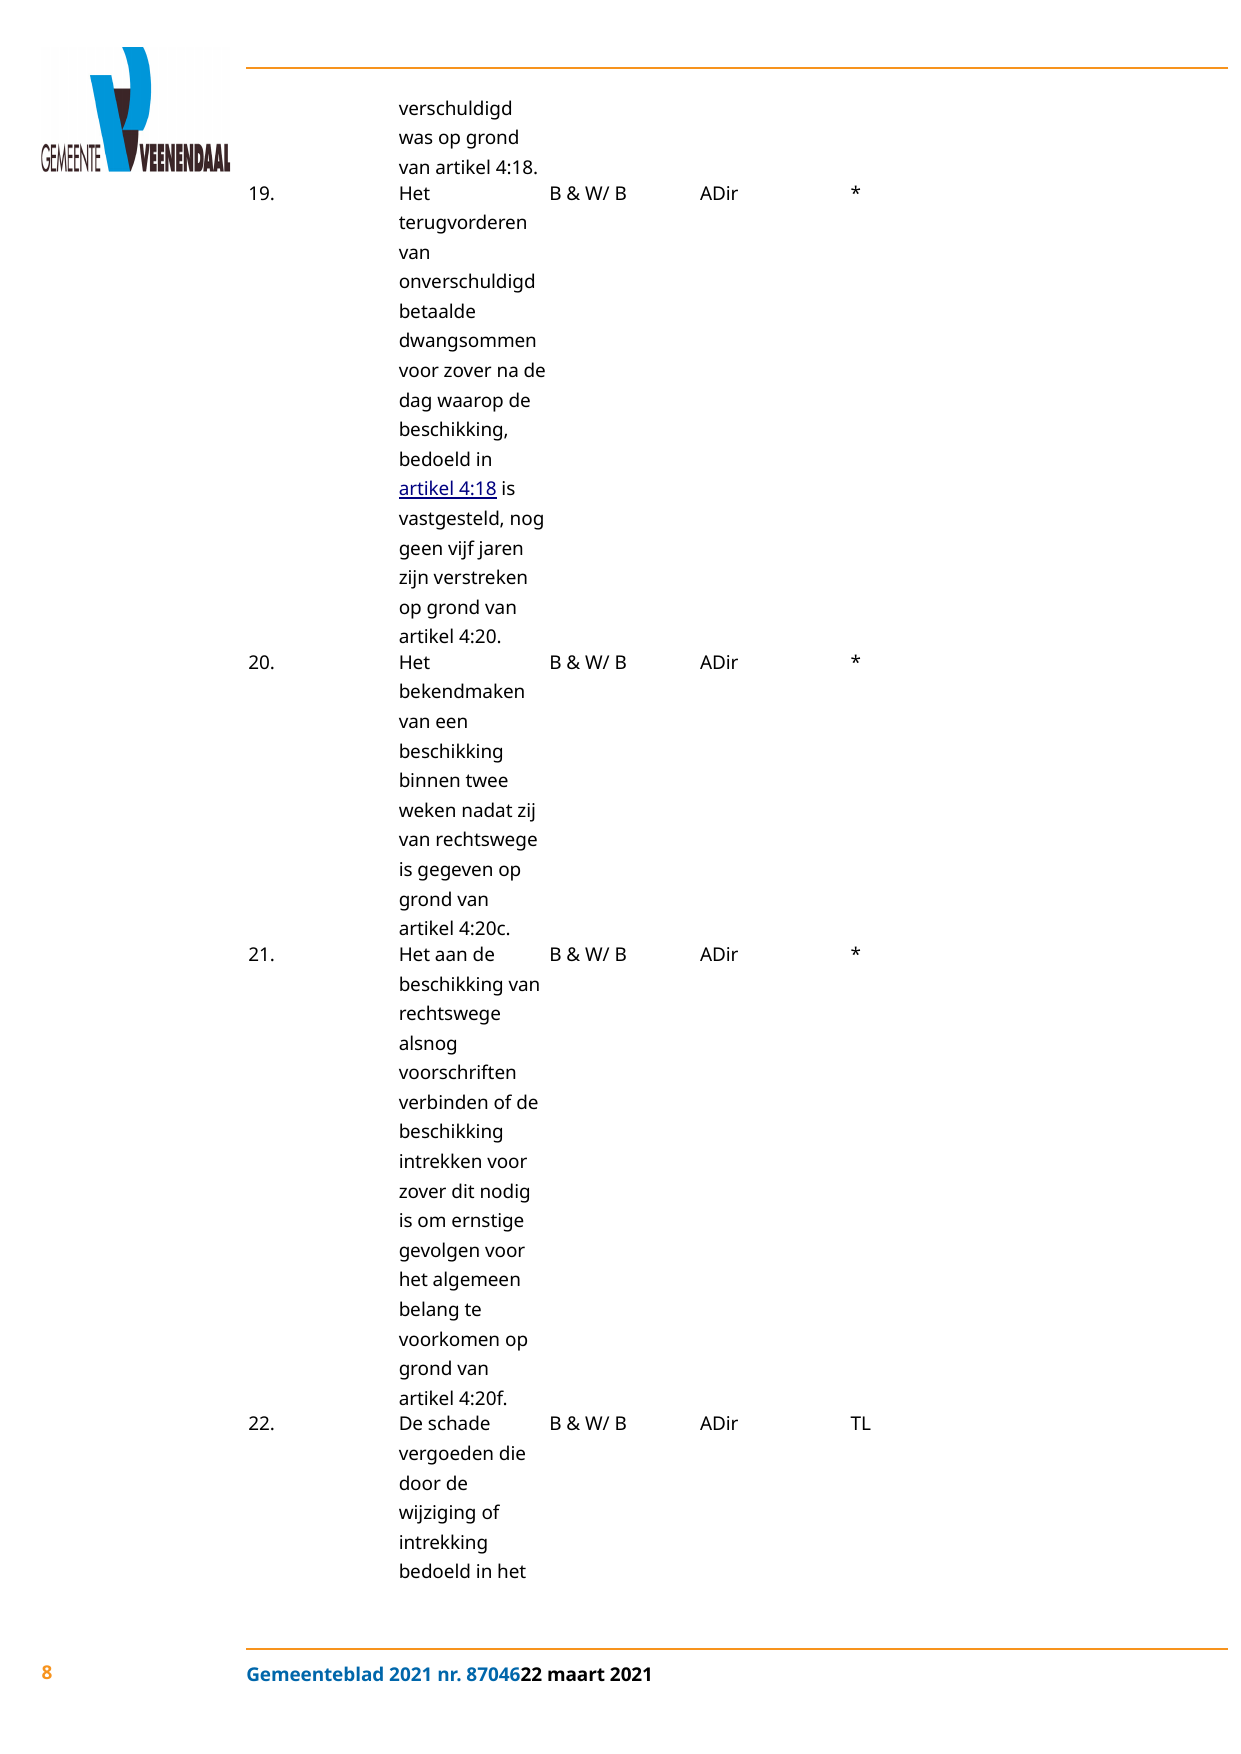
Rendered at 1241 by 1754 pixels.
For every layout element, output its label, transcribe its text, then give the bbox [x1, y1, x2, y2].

table_cell ADir [700, 941, 850, 1411]
table_cell * [850, 180, 1001, 649]
table_cell * [850, 649, 1001, 941]
table_cell B & W/ B [549, 649, 700, 941]
table_cell [1001, 941, 1152, 1411]
table_cell [549, 95, 700, 180]
table_cell [1001, 649, 1152, 941]
table_cell [1001, 95, 1152, 180]
picture [41, 47, 130, 172]
table_cell [1001, 1411, 1152, 1584]
table_cell ADir [700, 180, 850, 649]
table_cell [248, 649, 398, 941]
table_cell Het terugvorderen van onverschuldigd betaalde dwangsommen voor zover na de dag waarop de beschikking, bedoeld in artikel 4:18 is vastgesteld, nog geen vijf jaren zijn verstreken op grond van artikel 4:20. [399, 180, 549, 649]
table_cell B & W/ B [549, 941, 700, 1411]
table_cell B & W/ B [549, 1411, 700, 1584]
table_cell * [850, 941, 1001, 1411]
table_cell [700, 95, 850, 180]
table_cell Het bekendmaken van een beschikking binnen twee weken nadat zij van rechtswege is gegeven op grond van artikel 4:20c. [399, 649, 549, 941]
table_cell TL [850, 1411, 1001, 1584]
table_cell De schade vergoeden die door de wijziging of intrekking bedoeld in het [399, 1411, 549, 1584]
table_cell verschuldigd was op grond van artikel 4:18. [399, 95, 549, 180]
table_cell Het aan de beschikking van rechtswege alsnog voorschriften verbinden of de beschikking intrekken voor zover dit nodig is om ernstige gevolgen voor het algemeen belang te voorkomen op grond van artikel 4:20f. [399, 941, 549, 1411]
table_cell [850, 95, 1001, 180]
table_cell [1001, 180, 1152, 649]
table_cell ADir [700, 649, 850, 941]
table_cell [248, 1411, 398, 1584]
picture [123, 47, 231, 172]
table_cell [248, 95, 398, 180]
table_cell B & W/ B [549, 180, 700, 649]
table_cell ADir [700, 1411, 850, 1584]
table_cell [248, 941, 398, 1411]
table_cell [248, 180, 398, 649]
